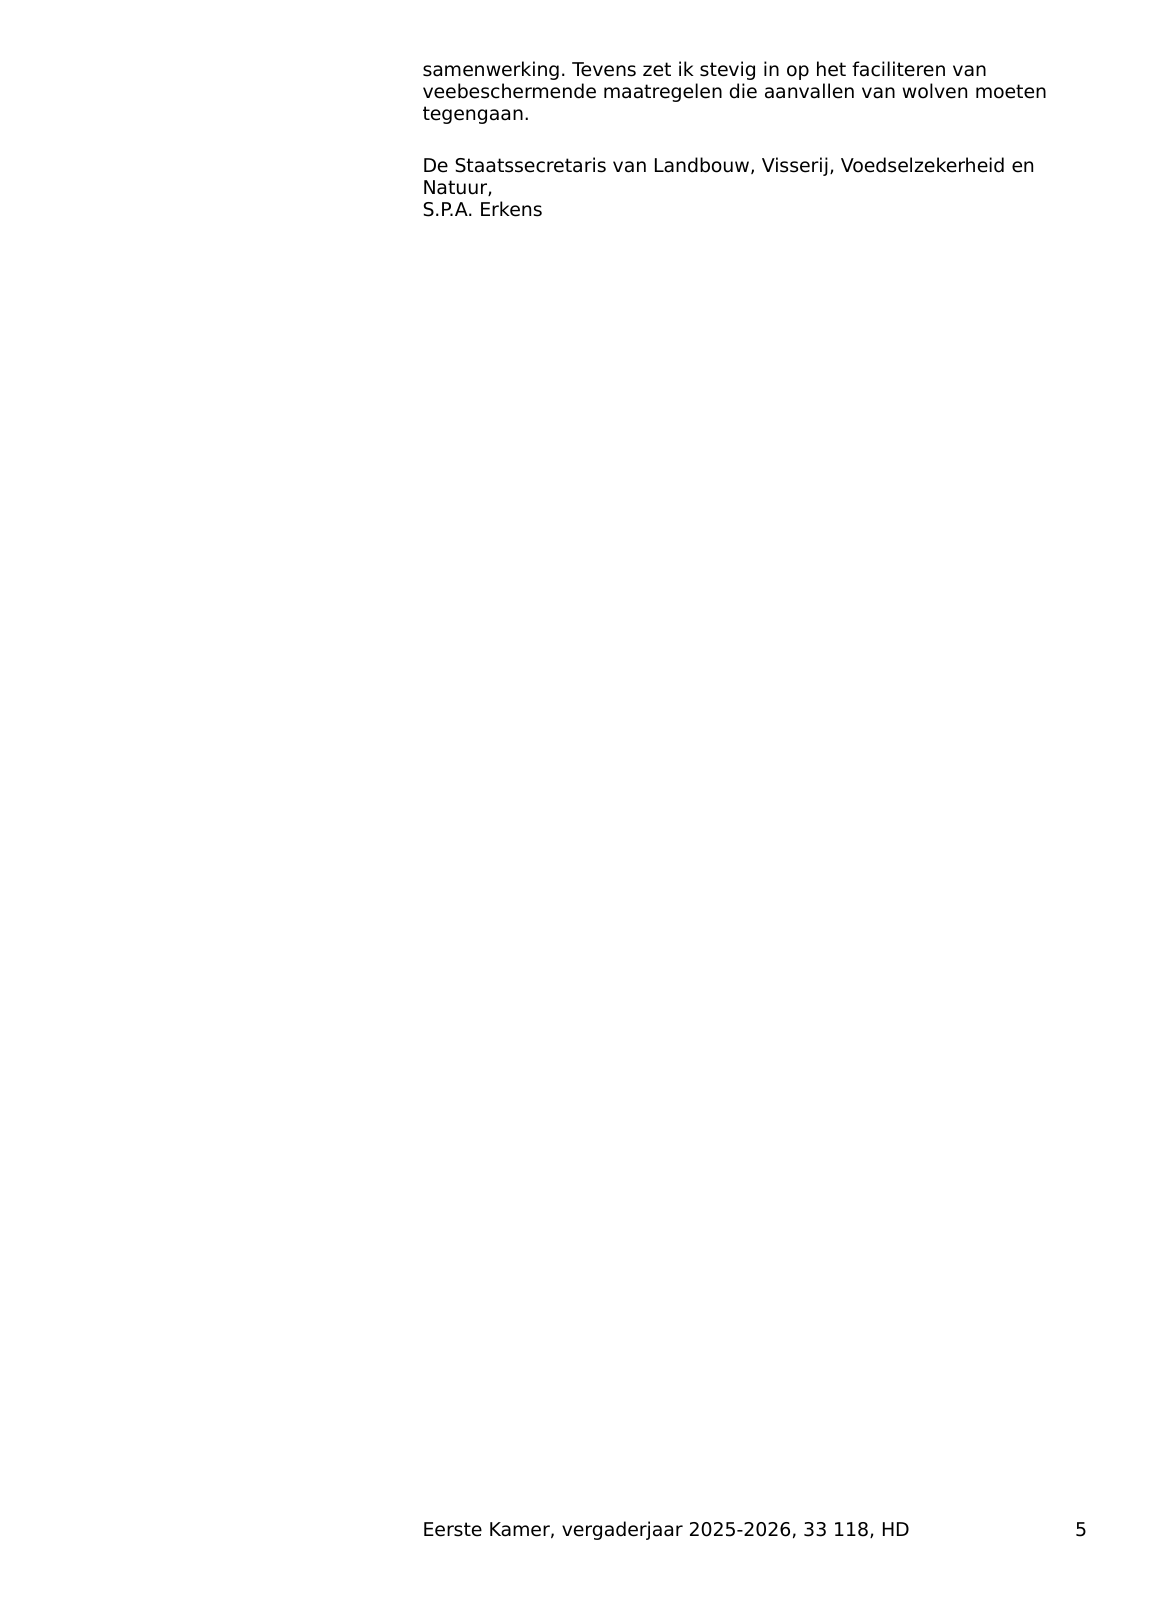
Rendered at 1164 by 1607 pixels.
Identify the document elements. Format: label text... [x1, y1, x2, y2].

text De Staatssecretaris van Landbouw, Visserij, Voedselzekerheid en Natuur, S.P.A. Erkens [422, 155, 1087, 221]
text samenwerking. Tevens zet ik stevig in op het faciliteren van veebeschermende maatregelen die aanvallen van wolven moeten tegengaan. [422, 59, 1087, 125]
